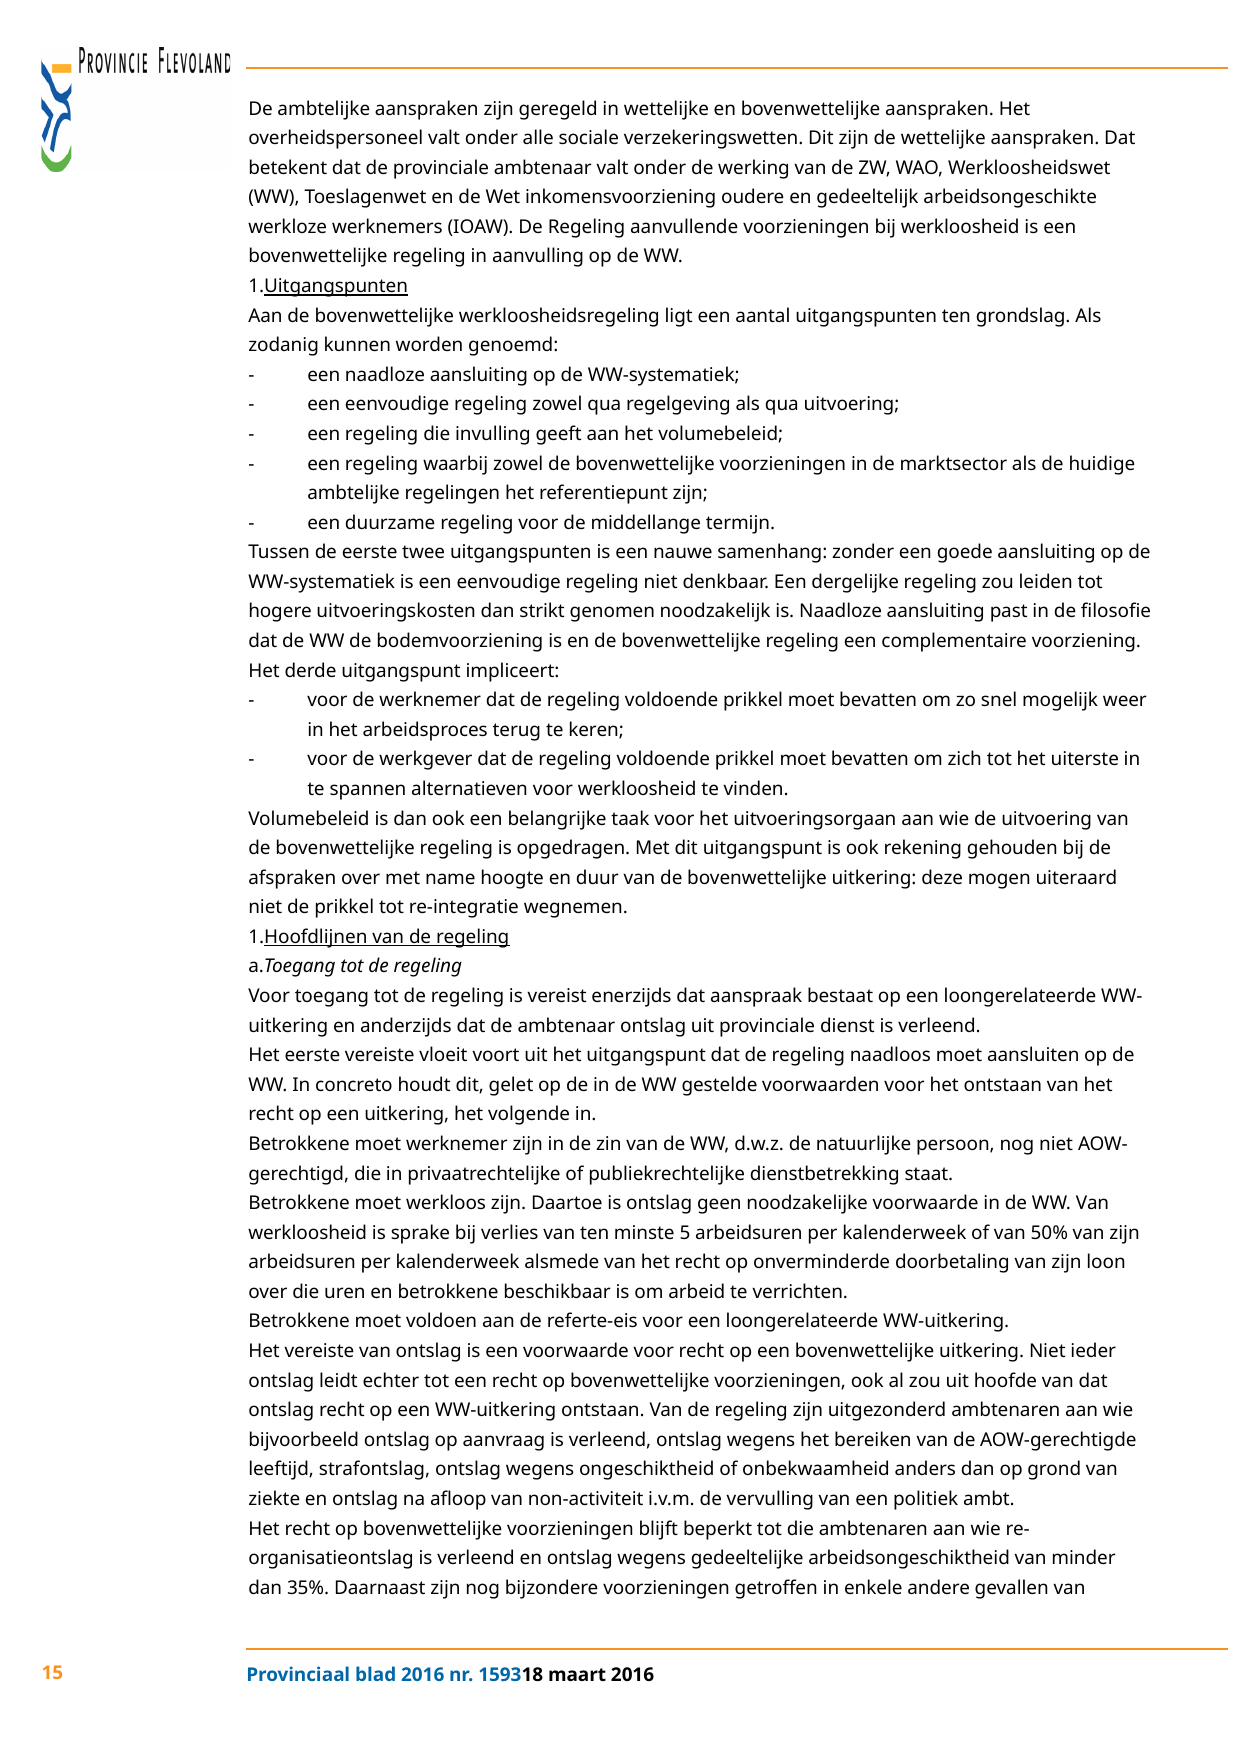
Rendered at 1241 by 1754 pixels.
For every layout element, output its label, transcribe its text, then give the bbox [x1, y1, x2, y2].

text Het recht op bovenwettelijke voorzieningen blijft beperkt tot die ambtenaren aan wie re-organisatieontslag is verleend en ontslag wegens gedeeltelijke arbeidsongeschiktheid van minder dan 35%. Daarnaast zijn nog bijzondere voorzieningen getroffen in enkele andere gevallen van [248, 1515, 1152, 1600]
text a.Toegang tot de regeling [248, 953, 1152, 978]
list een regeling die invulling geeft aan het volumebeleid; [248, 420, 1152, 446]
text Volumebeleid is dan ook een belangrijke taak voor het uitvoeringsorgaan aan wie de uitvoering van de bovenwettelijke regeling is opgedragen. Met dit uitgangspunt is ook rekening gehouden bij de afspraken over met name hoogte en duur van de bovenwettelijke uitkering: deze mogen uiteraard niet de prikkel tot re-integratie wegnemen. [248, 805, 1152, 919]
text Aan de bovenwettelijke werkloosheidsregeling ligt een aantal uitgangspunten ten grondslag. Als zodanig kunnen worden genoemd: [248, 302, 1152, 357]
list een eenvoudige regeling zowel qua regelgeving als qua uitvoering; [248, 391, 1152, 416]
text Betrokkene moet voldoen aan de referte-eis voor een loongerelateerde WW-uitkering. [248, 1308, 1152, 1333]
list een regeling waarbij zowel de bovenwettelijke voorzieningen in de marktsector als de huidige ambtelijke regelingen het referentiepunt zijn; [248, 450, 1152, 505]
text Tussen de eerste twee uitgangspunten is een nauwe samenhang: zonder een goede aansluiting op de WW-systematiek is een eenvoudige regeling niet denkbaar. Een dergelijke regeling zou leiden tot hogere uitvoeringskosten dan strikt genomen noodzakelijk is. Naadloze aansluiting past in de filosofie dat de WW de bodemvoorziening is en de bovenwettelijke regeling een complementaire voorziening. Het derde uitgangspunt impliceert: [248, 538, 1152, 683]
list een duurzame regeling voor de middellange termijn. [248, 509, 1152, 535]
picture [41, 47, 231, 172]
text De ambtelijke aanspraken zijn geregeld in wettelijke en bovenwettelijke aanspraken. Het overheidspersoneel valt onder alle sociale verzekeringswetten. Dit zijn de wettelijke aanspraken. Dat betekent dat de provinciale ambtenaar valt onder de werking van de ZW, WAO, Werkloosheidswet (WW), Toeslagenwet en de Wet inkomensvoorziening oudere en gedeeltelijk arbeidsongeschikte werkloze werknemers (IOAW). De Regeling aanvullende voorzieningen bij werkloosheid is een bovenwettelijke regeling in aanvulling op de WW. [248, 95, 1152, 268]
text 1.Uitgangspunten [248, 272, 1152, 298]
list voor de werknemer dat de regeling voldoende prikkel moet bevatten om zo snel mogelijk weer in het arbeidsproces terug te keren; [248, 686, 1152, 742]
text Betrokkene moet werknemer zijn in de zin van de WW, d.w.z. de natuurlijke persoon, nog niet AOW-gerechtigd, die in privaatrechtelijke of publiekrechtelijke dienstbetrekking staat. [248, 1130, 1152, 1186]
list voor de werkgever dat de regeling voldoende prikkel moet bevatten om zich tot het uiterste in te spannen alternatieven voor werkloosheid te vinden. [248, 746, 1152, 801]
text 1.Hoofdlijnen van de regeling [248, 923, 1152, 949]
text Voor toegang tot de regeling is vereist enerzijds dat aanspraak bestaat op een loongerelateerde WW-uitkering en anderzijds dat de ambtenaar ontslag uit provinciale dienst is verleend. [248, 982, 1152, 1038]
text Betrokkene moet werkloos zijn. Daartoe is ontslag geen noodzakelijke voorwaarde in de WW. Van werkloosheid is sprake bij verlies van ten minste 5 arbeidsuren per kalenderweek of van 50% van zijn arbeidsuren per kalenderweek alsmede van het recht op onverminderde doorbetaling van zijn loon over die uren en betrokkene beschikbaar is om arbeid te verrichten. [248, 1189, 1152, 1304]
text Het eerste vereiste vloeit voort uit het uitgangspunt dat de regeling naadloos moet aansluiten op de WW. In concreto houdt dit, gelet op de in de WW gestelde voorwaarden voor het ontstaan van het recht op een uitkering, het volgende in. [248, 1041, 1152, 1126]
list een naadloze aansluiting op de WW-systematiek; [248, 361, 1152, 387]
text Het vereiste van ontslag is een voorwaarde voor recht op een bovenwettelijke uitkering. Niet ieder ontslag leidt echter tot een recht op bovenwettelijke voorzieningen, ook al zou uit hoofde van dat ontslag recht op een WW-uitkering ontstaan. Van de regeling zijn uitgezonderd ambtenaren aan wie bijvoorbeeld ontslag op aanvraag is verleend, ontslag wegens het bereiken van de AOW-gerechtigde leeftijd, strafontslag, ontslag wegens ongeschiktheid of onbekwaamheid anders dan op grond van ziekte en ontslag na afloop van non-activiteit i.v.m. de vervulling van een politiek ambt. [248, 1337, 1152, 1511]
